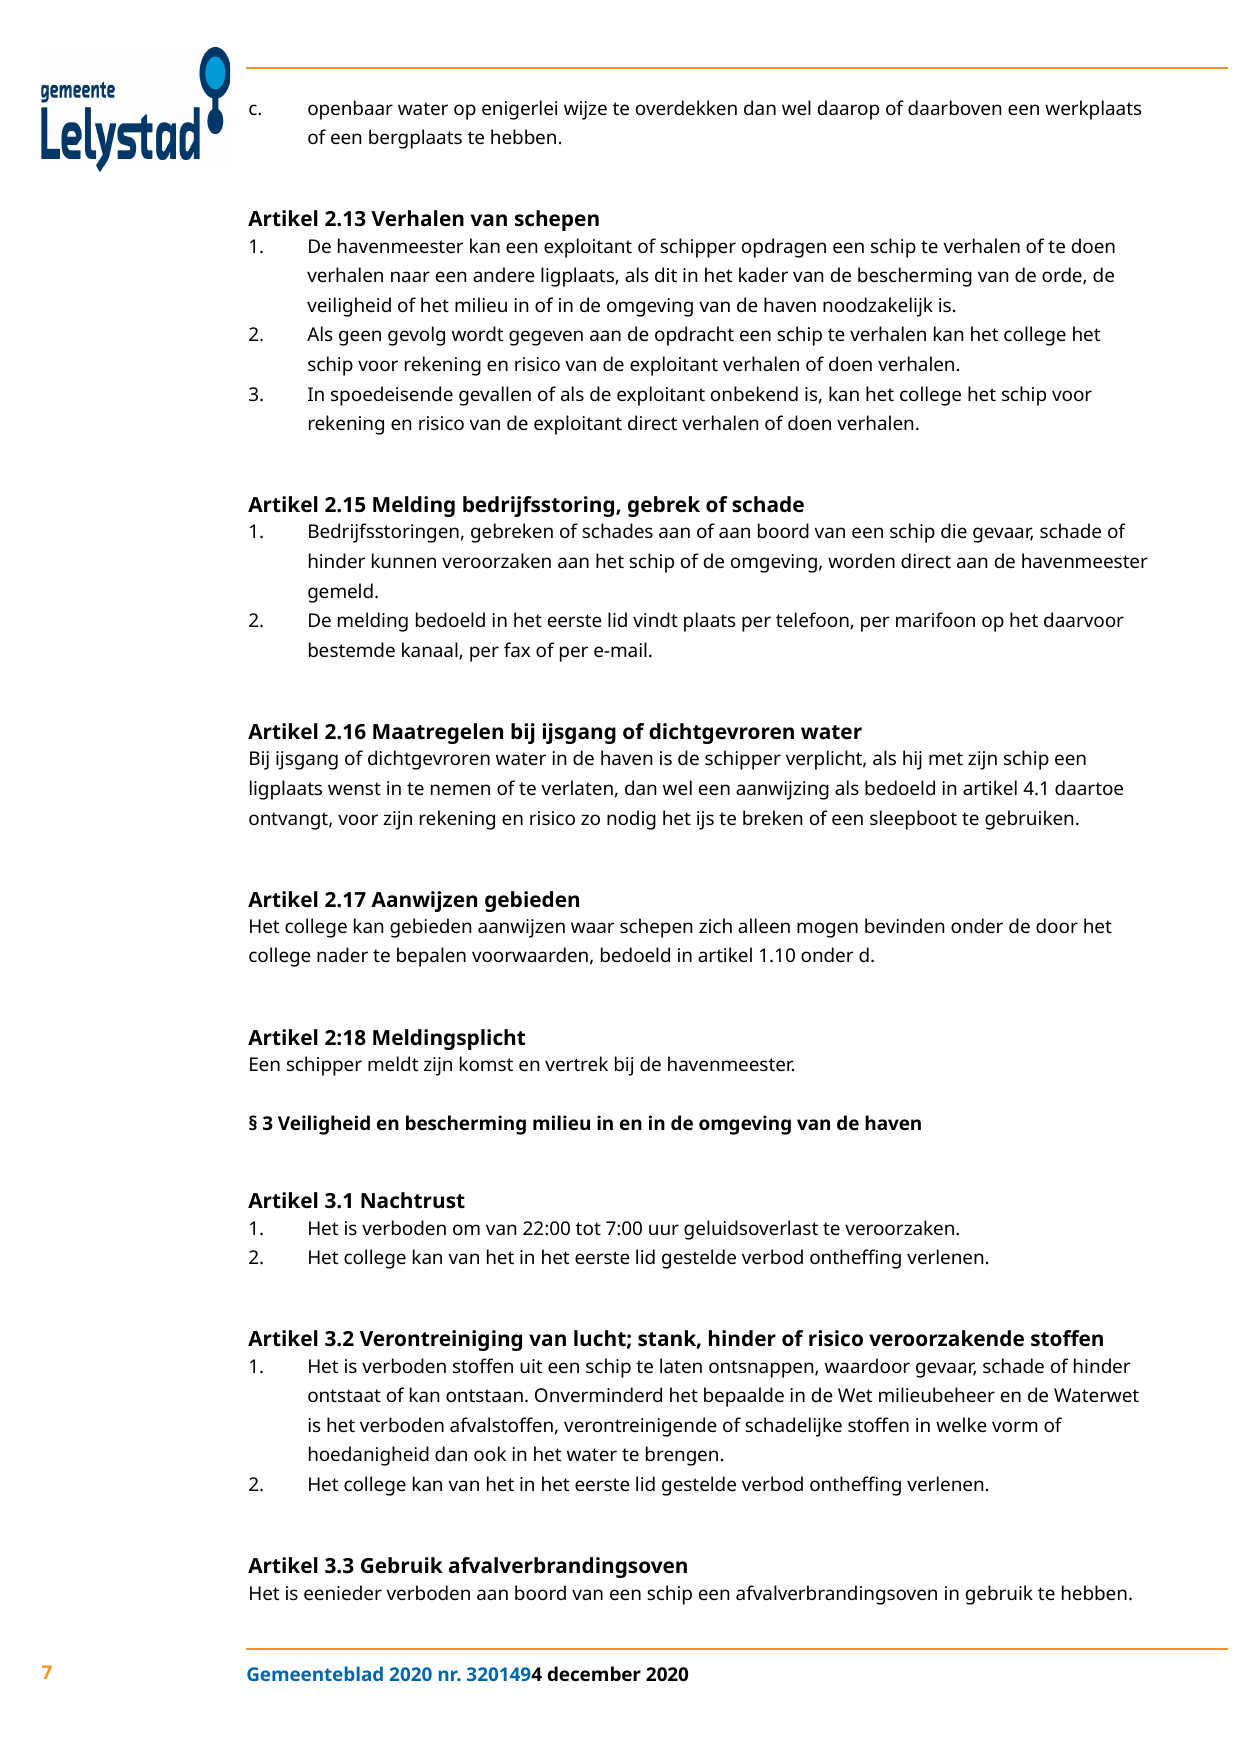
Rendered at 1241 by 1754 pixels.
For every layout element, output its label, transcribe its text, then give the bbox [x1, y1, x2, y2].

list Het is verboden om van 22:00 tot 7:00 uur geluidsoverlast te veroorzaken. [248, 1215, 1152, 1241]
text Artikel 2:18 Meldingsplicht [248, 1023, 1152, 1051]
list Bedrijfsstoringen, gebreken of schades aan of aan boord van een schip die gevaar, schade of hinder kunnen veroorzaken aan het schip of de omgeving, worden direct aan de havenmeester gemeld. [248, 519, 1152, 604]
text Artikel 2.16 Maatregelen bij ijsgang of dichtgevroren water [248, 717, 1152, 746]
text Artikel 3.2 Verontreiniging van lucht; stank, hinder of risico veroorzakende stoffen [248, 1324, 1152, 1353]
text Artikel 2.17 Aanwijzen gebieden [248, 885, 1152, 913]
picture [41, 47, 231, 172]
text Artikel 2.13 Verhalen van schepen [248, 204, 1152, 233]
list Het is verboden stoffen uit een schip te laten ontsnappen, waardoor gevaar, schade of hinder ontstaat of kan ontstaan. Onverminderd het bepaalde in de Wet milieubeheer en de Waterwet is het verboden afvalstoffen, verontreinigende of schadelijke stoffen in welke vorm of hoedanigheid dan ook in het water te brengen. [248, 1353, 1152, 1467]
list Het college kan van het in het eerste lid gestelde verbod ontheffing verlenen. [248, 1244, 1152, 1270]
text Bij ijsgang of dichtgevroren water in de haven is de schipper verplicht, als hij met zijn schip een ligplaats wenst in te nemen of te verlaten, dan wel een aanwijzing als bedoeld in artikel 4.1 daartoe ontvangt, voor zijn rekening en risico zo nodig het ijs te breken of een sleepboot te gebruiken. [248, 746, 1152, 830]
list De havenmeester kan een exploitant of schipper opdragen een schip te verhalen of te doen verhalen naar een andere ligplaats, als dit in het kader van de bescherming van de orde, de veiligheid of het milieu in of in de omgeving van de haven noodzakelijk is. [248, 233, 1152, 318]
list openbaar water op enigerlei wijze te overdekken dan wel daarop of daarboven een werkplaats of een bergplaats te hebben. [248, 95, 1152, 150]
text Het is eenieder verboden aan boord van een schip een afvalverbrandingsoven in gebruik te hebben. [248, 1580, 1152, 1605]
text Artikel 2.15 Melding bedrijfsstoring, gebrek of schade [248, 490, 1152, 519]
text Het college kan gebieden aanwijzen waar schepen zich alleen mogen bevinden onder de door het college nader te bepalen voorwaarden, bedoeld in artikel 1.10 onder d. [248, 913, 1152, 968]
text Een schipper meldt zijn komst en vertrek bij de havenmeester. [248, 1051, 1152, 1077]
list In spoedeisende gevallen of als de exploitant onbekend is, kan het college het schip voor rekening en risico van de exploitant direct verhalen of doen verhalen. [248, 381, 1152, 436]
list Het college kan van het in het eerste lid gestelde verbod ontheffing verlenen. [248, 1471, 1152, 1497]
text Artikel 3.3 Gebruik afvalverbrandingsoven [248, 1551, 1152, 1580]
list De melding bedoeld in het eerste lid vindt plaats per telefoon, per marifoon op het daarvoor bestemde kanaal, per fax of per e-mail. [248, 607, 1152, 663]
text § 3 Veiligheid en bescherming milieu in en in de omgeving van de haven [248, 1110, 1152, 1136]
text Artikel 3.1 Nachtrust [248, 1186, 1152, 1215]
list Als geen gevolg wordt gegeven aan de opdracht een schip te verhalen kan het college het schip voor rekening en risico van de exploitant verhalen of doen verhalen. [248, 322, 1152, 377]
